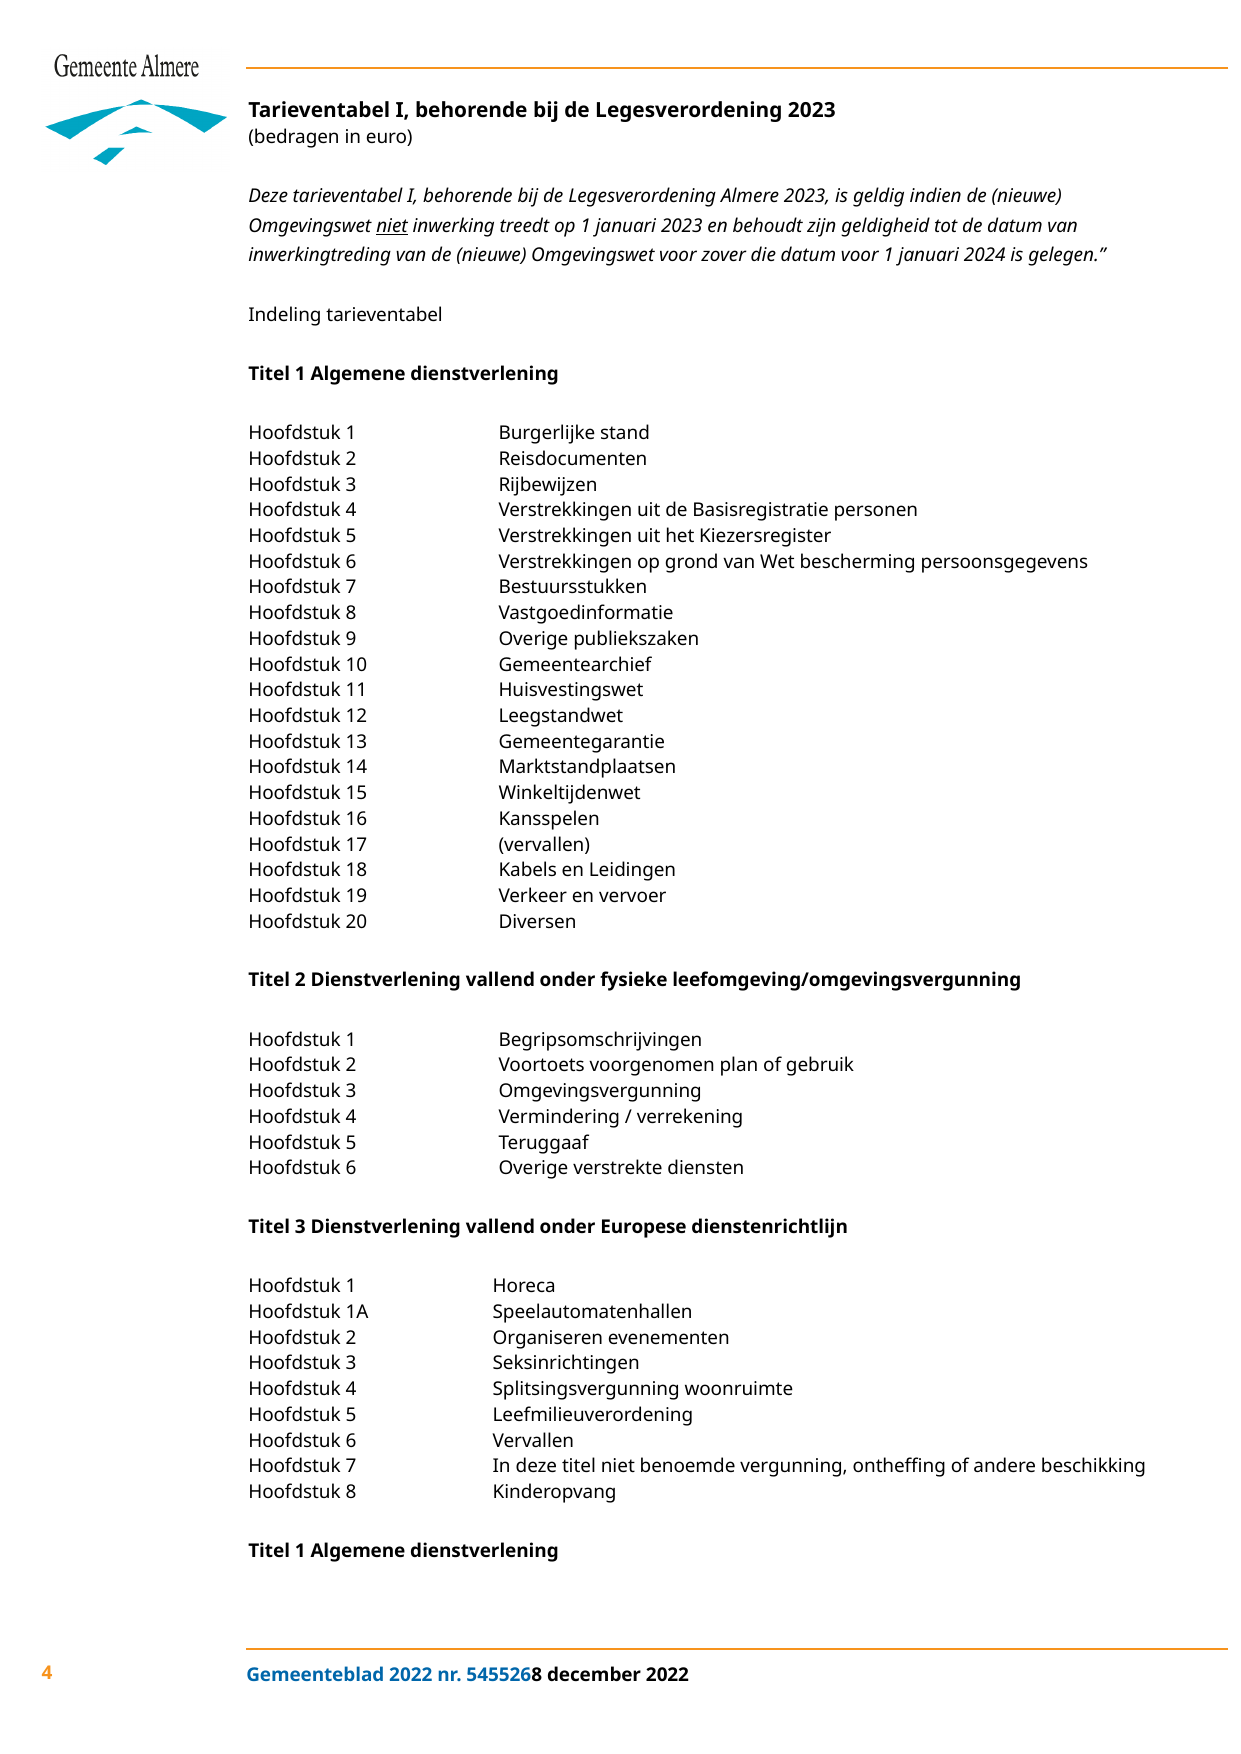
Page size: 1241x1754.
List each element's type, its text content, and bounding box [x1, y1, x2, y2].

table_header Titel 1 Algemene dienstverlening [248, 1537, 1152, 1563]
table_cell Seksinrichtingen [493, 1350, 1152, 1375]
table_cell Gemeentegarantie [498, 728, 1152, 754]
table_cell Leefmilieuverordening [493, 1401, 1152, 1427]
text Deze tarieventabel I, behorende bij de Legesverordening Almere 2023, is geldig indien de (nieuwe) Omgevingswet niet inwerking treedt op 1 januari 2023 en behoudt zijn geldigheid tot de datum van inwerkingtreding van de (nieuwe) Omgevingswet voor zover die datum voor 1 januari 2024 is gelegen.” [248, 182, 1152, 267]
table_cell Verkeer en vervoer [498, 883, 1152, 908]
table_cell Hoofdstuk 14 [248, 754, 498, 779]
table_cell [435, 1563, 964, 1588]
text (bedragen in euro) [248, 123, 1152, 149]
table_cell Hoofdstuk 4 [248, 496, 498, 522]
text Tarieventabel I, behorende bij de Legesverordening 2023 [248, 95, 1152, 123]
table_cell Organiseren evenementen [493, 1324, 1152, 1349]
table_cell Overige publiekszaken [498, 625, 1152, 651]
table_cell Hoofdstuk 19 [248, 883, 498, 908]
table_cell Hoofdstuk 15 [248, 780, 498, 805]
text Titel 2 Dienstverlening vallend onder fysieke leefomgeving/omgevingsvergunning [248, 967, 1152, 992]
table_cell Splitsingsvergunning woonruimte [493, 1375, 1152, 1401]
table_header Begripsomschrijvingen [498, 1026, 1152, 1052]
table_cell Reisdocumenten [498, 445, 1152, 471]
table_cell Voortoets voorgenomen plan of gebruik [498, 1052, 1152, 1077]
table_cell Hoofdstuk 5 [248, 1401, 492, 1427]
table_cell Hoofdstuk 7 [248, 574, 498, 599]
table_cell Huisvestingswet [498, 677, 1152, 702]
text Indeling tarieventabel [248, 301, 1152, 327]
table_cell Hoofdstuk 2 [248, 1052, 498, 1077]
table_cell Kinderopvang [493, 1478, 1152, 1504]
table_cell Leegstandwet [498, 702, 1152, 728]
table_cell Hoofdstuk 3 [248, 471, 498, 496]
table_cell Hoofdstuk 1A [248, 1298, 492, 1324]
table_cell Kabels en Leidingen [498, 857, 1152, 882]
table_cell Hoofdstuk 17 [248, 831, 498, 857]
table_cell Hoofdstuk 5 [248, 1129, 498, 1154]
table_cell Hoofdstuk 9 [248, 625, 498, 651]
table_cell Teruggaaf [498, 1129, 1152, 1154]
table_cell Hoofdstuk 4 [248, 1103, 498, 1129]
table_cell Hoofdstuk 10 [248, 651, 498, 677]
table_cell Hoofdstuk 11 [248, 677, 498, 702]
table_cell [248, 1563, 435, 1588]
table_cell Vermindering / verrekening [498, 1103, 1152, 1129]
table_cell Hoofdstuk 8 [248, 599, 498, 625]
table_cell Diversen [498, 908, 1152, 934]
table_cell Hoofdstuk 18 [248, 857, 498, 882]
table_cell In deze titel niet benoemde vergunning, ontheffing of andere beschikking [493, 1453, 1152, 1478]
table_cell Hoofdstuk 13 [248, 728, 498, 754]
table_cell Hoofdstuk 6 [248, 1155, 498, 1180]
table_cell Verstrekkingen uit het Kiezersregister [498, 522, 1152, 548]
table_header Burgerlijke stand [498, 419, 1152, 445]
table_cell (vervallen) [498, 831, 1152, 857]
table_cell Overige verstrekte diensten [498, 1155, 1152, 1180]
table_cell Speelautomatenhallen [493, 1298, 1152, 1324]
table_header Horeca [493, 1273, 1152, 1298]
table_cell Vervallen [493, 1427, 1152, 1452]
table_header Hoofdstuk 1 [248, 419, 498, 445]
table_cell Hoofdstuk 8 [248, 1478, 492, 1504]
table_cell Hoofdstuk 2 [248, 445, 498, 471]
table_cell Omgevingsvergunning [498, 1078, 1152, 1103]
table_cell Marktstandplaatsen [498, 754, 1152, 779]
table_cell Verstrekkingen op grond van Wet bescherming persoonsgegevens [498, 548, 1152, 574]
table_cell Winkeltijdenwet [498, 780, 1152, 805]
table_cell Rijbewijzen [498, 471, 1152, 496]
table_cell Hoofdstuk 3 [248, 1078, 498, 1103]
table_cell Hoofdstuk 12 [248, 702, 498, 728]
table_cell Hoofdstuk 4 [248, 1375, 492, 1401]
table_cell Hoofdstuk 2 [248, 1324, 492, 1349]
table_cell Hoofdstuk 5 [248, 522, 498, 548]
picture [41, 47, 231, 172]
table_header Hoofdstuk 1 [248, 1026, 498, 1052]
table_cell Gemeentearchief [498, 651, 1152, 677]
table_cell Hoofdstuk 3 [248, 1350, 492, 1375]
table_cell Hoofdstuk 6 [248, 548, 498, 574]
table_cell Vastgoedinformatie [498, 599, 1152, 625]
table_cell Hoofdstuk 16 [248, 805, 498, 831]
table_cell Bestuursstukken [498, 574, 1152, 599]
table_cell [964, 1563, 1152, 1588]
text Titel 1 Algemene dienstverlening [248, 360, 1152, 386]
text Titel 3 Dienstverlening vallend onder Europese dienstenrichtlijn [248, 1213, 1152, 1239]
table_cell Kansspelen [498, 805, 1152, 831]
table_header Hoofdstuk 1 [248, 1273, 492, 1298]
table_cell Verstrekkingen uit de Basisregistratie personen [498, 496, 1152, 522]
table_cell Hoofdstuk 6 [248, 1427, 492, 1452]
table_cell Hoofdstuk 20 [248, 908, 498, 934]
table_cell Hoofdstuk 7 [248, 1453, 492, 1478]
